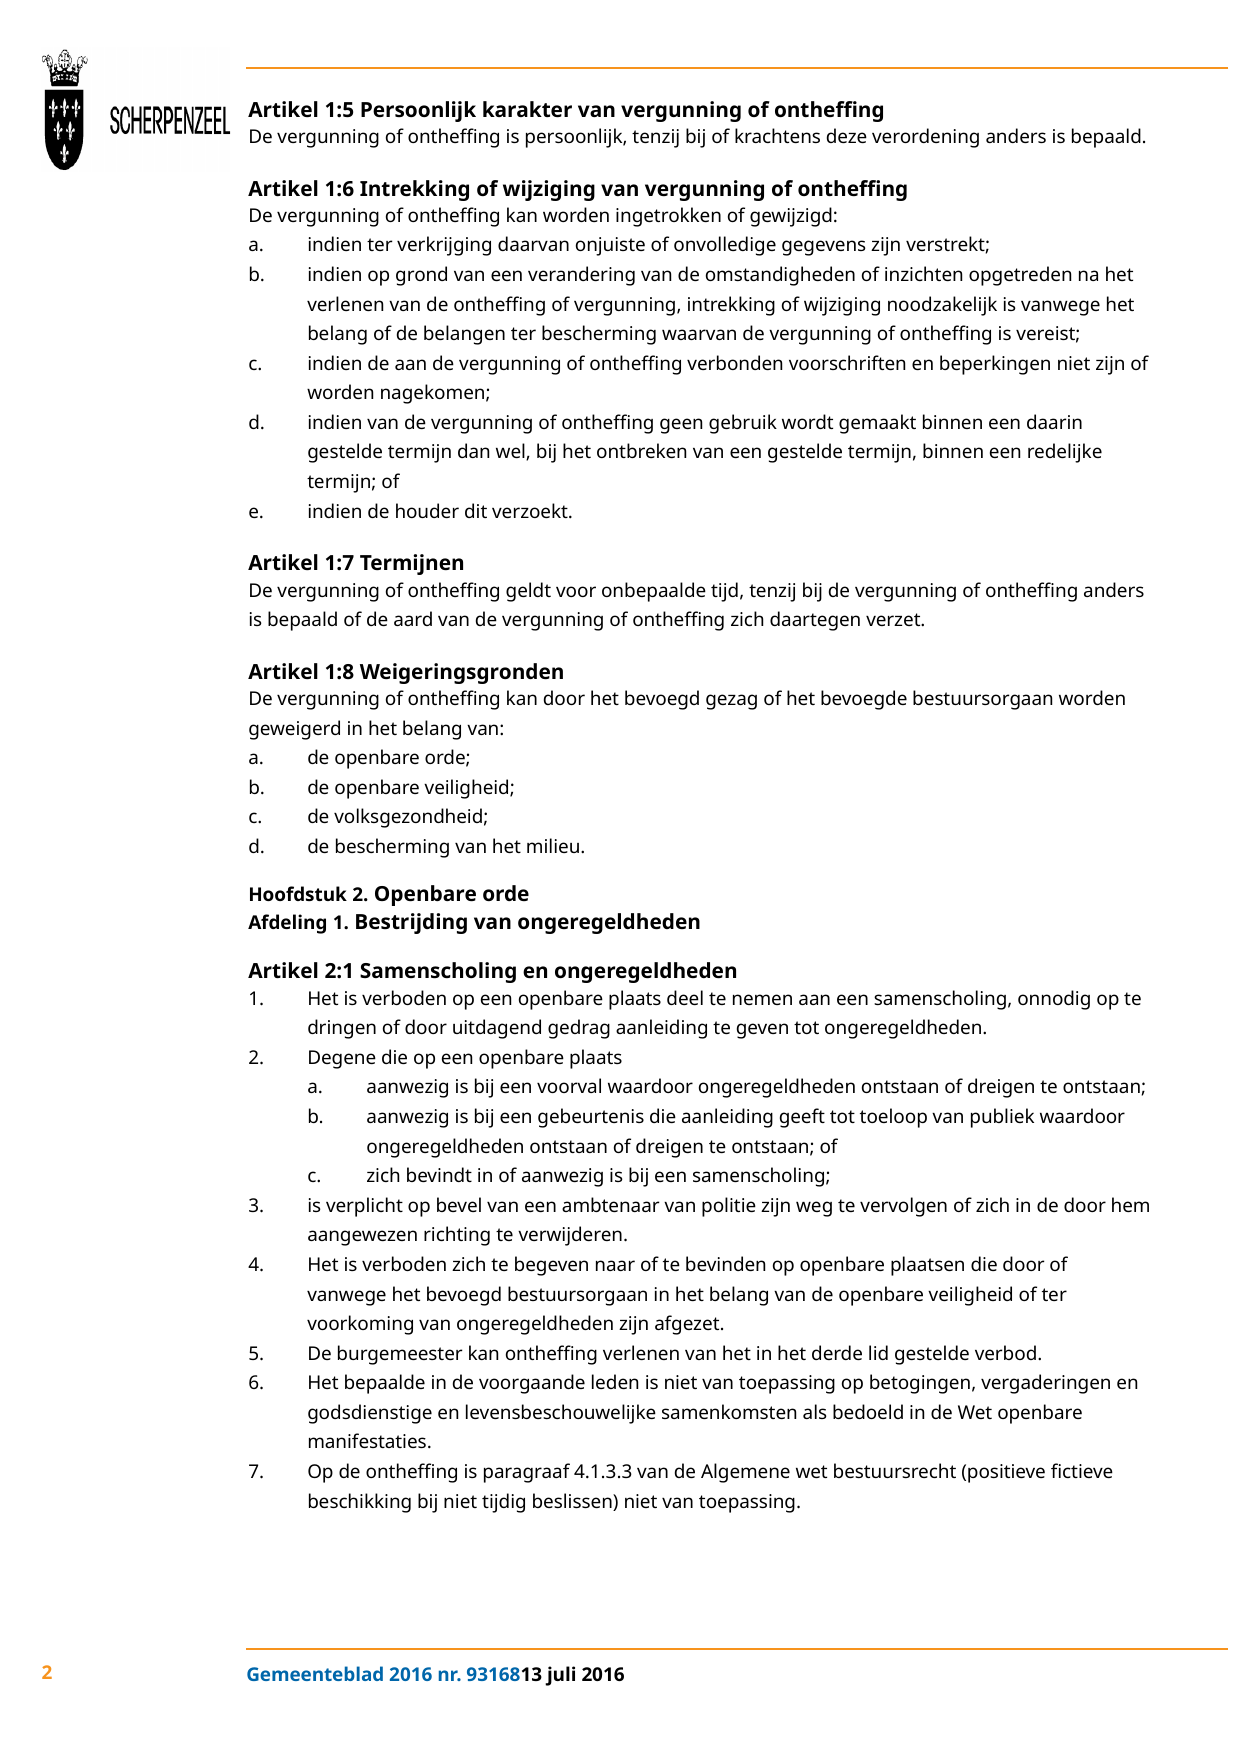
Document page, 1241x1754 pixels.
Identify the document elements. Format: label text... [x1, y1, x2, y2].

list indien de aan de vergunning of ontheffing verbonden voorschriften en beperkingen niet zijn of worden nagekomen; [248, 350, 1152, 405]
list indien de houder dit verzoekt. [248, 498, 1152, 524]
list Degene die op een openbare plaats [248, 1044, 1152, 1070]
list Het is verboden op een openbare plaats deel te nemen aan een samenscholing, onnodig op te dringen of door uitdagend gedrag aanleiding te geven tot ongeregeldheden. [248, 985, 1152, 1040]
list indien ter verkrijging daarvan onjuiste of onvolledige gegevens zijn verstrekt; [248, 232, 1152, 257]
text Artikel 1:6 Intrekking of wijziging van vergunning of ontheffing [248, 174, 1152, 202]
text Afdeling 1. Bestrijding van ongeregeldheden [248, 907, 1152, 936]
text Artikel 1:5 Persoonlijk karakter van vergunning of ontheffing [248, 95, 1152, 123]
list de openbare veiligheid; [248, 774, 1152, 800]
list Het bepaalde in de voorgaande leden is niet van toepassing op betogingen, vergaderingen en godsdienstige en levensbeschouwelijke samenkomsten als bedoeld in de Wet openbare manifestaties. [248, 1369, 1152, 1454]
list De burgemeester kan ontheffing verlenen van het in het derde lid gestelde verbod. [248, 1340, 1152, 1366]
text De vergunning of ontheffing geldt voor onbepaalde tijd, tenzij bij de vergunning of ontheffing anders is bepaald of de aard van de vergunning of ontheffing zich daartegen verzet. [248, 577, 1152, 632]
list aanwezig is bij een gebeurtenis die aanleiding geeft tot toeloop van publiek waardoor ongeregeldheden ontstaan of dreigen te ontstaan; of [307, 1103, 1152, 1158]
list zich bevindt in of aanwezig is bij een samenscholing; [307, 1162, 1152, 1188]
list de openbare orde; [248, 744, 1152, 770]
picture [41, 47, 231, 172]
list Het is verboden zich te begeven naar of te bevinden op openbare plaatsen die door of vanwege het bevoegd bestuursorgaan in het belang van de openbare veiligheid of ter voorkoming van ongeregeldheden zijn afgezet. [248, 1251, 1152, 1336]
text Artikel 2:1 Samenscholing en ongeregeldheden [248, 956, 1152, 985]
list indien op grond van een verandering van de omstandigheden of inzichten opgetreden na het verlenen van de ontheffing of vergunning, intrekking of wijziging noodzakelijk is vanwege het belang of de belangen ter bescherming waarvan de vergunning of ontheffing is vereist; [248, 261, 1152, 346]
text Hoofdstuk 2. Openbare orde [248, 879, 1152, 907]
text De vergunning of ontheffing kan worden ingetrokken of gewijzigd: [248, 202, 1152, 228]
text Artikel 1:8 Weigeringsgronden [248, 657, 1152, 685]
list de volksgezondheid; [248, 803, 1152, 829]
text De vergunning of ontheffing is persoonlijk, tenzij bij of krachtens deze verordening anders is bepaald. [248, 123, 1152, 149]
text Artikel 1:7 Termijnen [248, 548, 1152, 577]
list is verplicht op bevel van een ambtenaar van politie zijn weg te vervolgen of zich in de door hem aangewezen richting te verwijderen. [248, 1192, 1152, 1247]
text De vergunning of ontheffing kan door het bevoegd gezag of het bevoegde bestuursorgaan worden geweigerd in het belang van: [248, 685, 1152, 741]
list indien van de vergunning of ontheffing geen gebruik wordt gemaakt binnen een daarin gestelde termijn dan wel, bij het ontbreken van een gestelde termijn, binnen een redelijke termijn; of [248, 409, 1152, 494]
list Op de ontheffing is paragraaf 4.1.3.3 van de Algemene wet bestuursrecht (positieve fictieve beschikking bij niet tijdig beslissen) niet van toepassing. [248, 1458, 1152, 1513]
list de bescherming van het milieu. [248, 833, 1152, 859]
list aanwezig is bij een voorval waardoor ongeregeldheden ontstaan of dreigen te ontstaan; [307, 1074, 1152, 1099]
